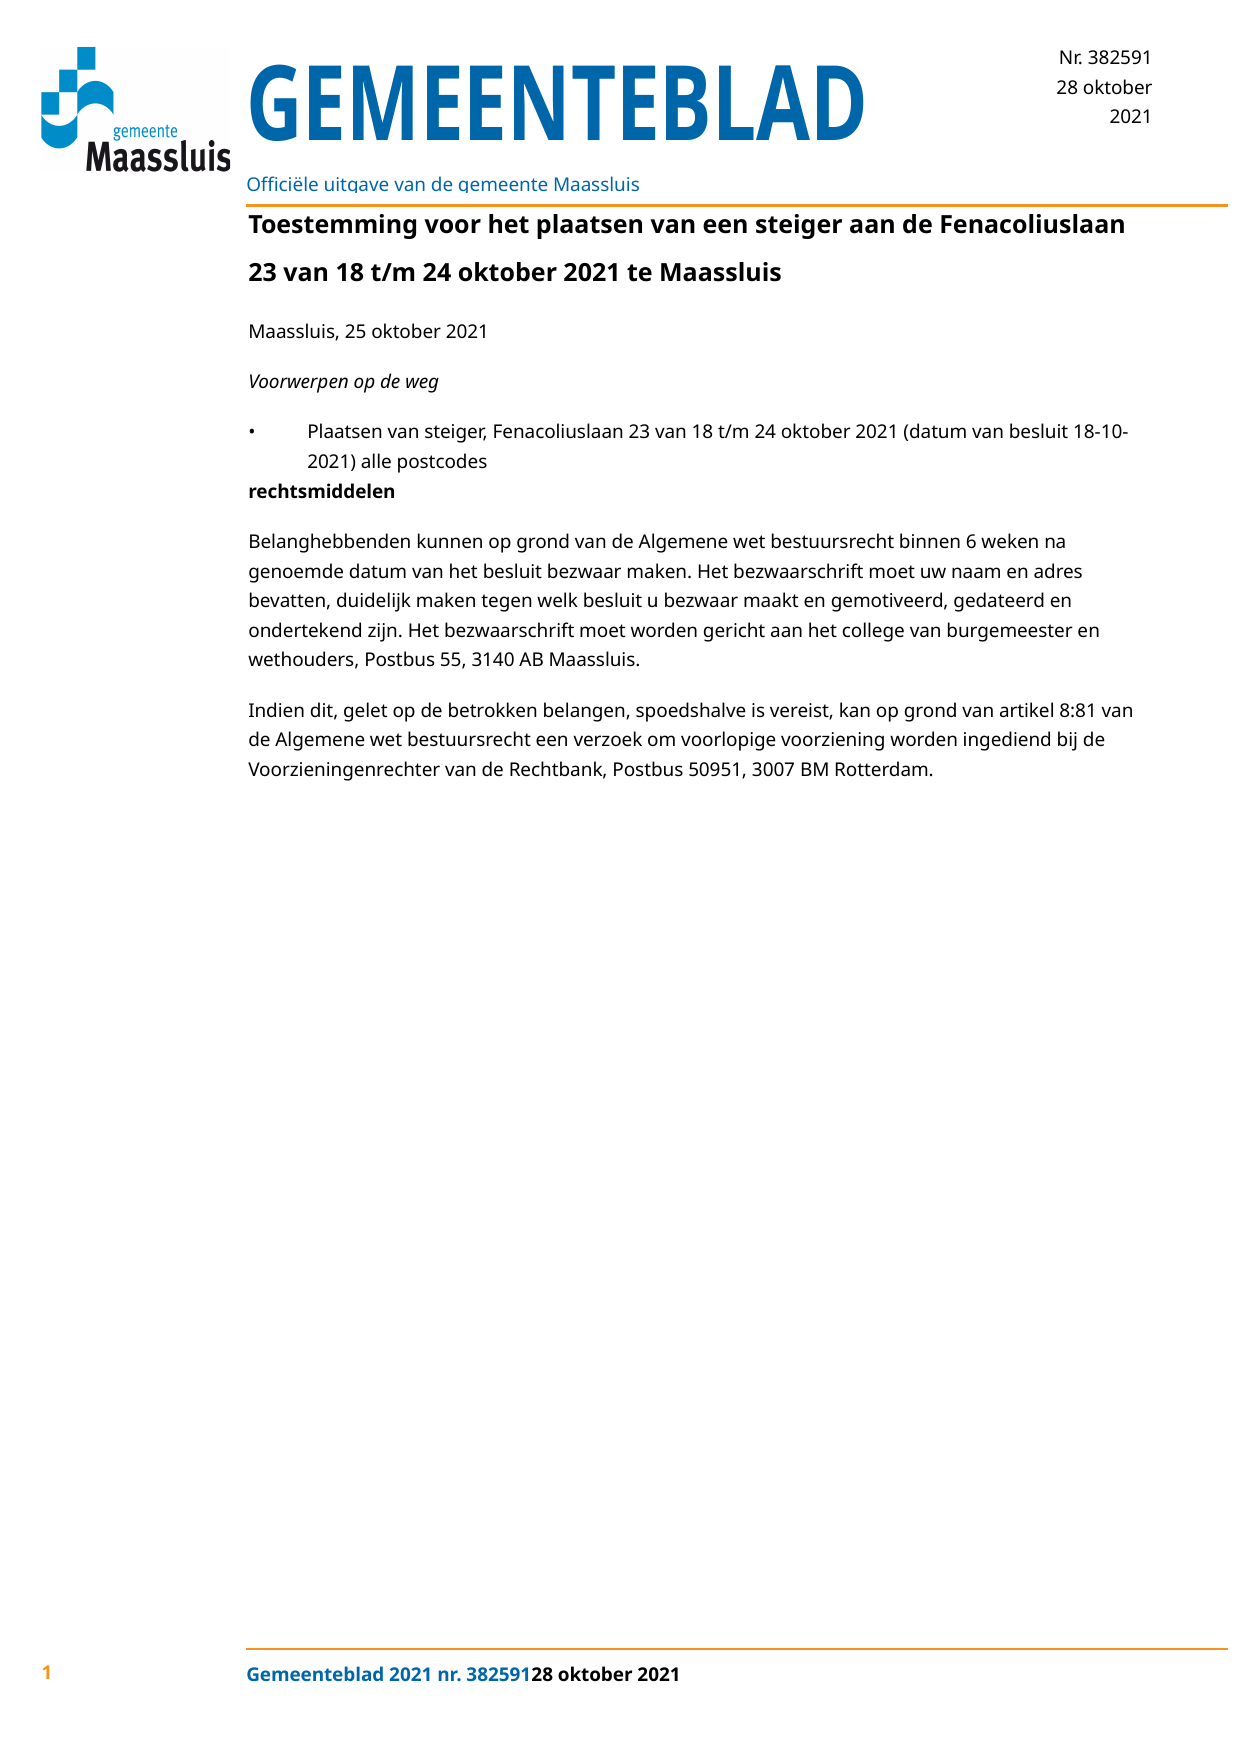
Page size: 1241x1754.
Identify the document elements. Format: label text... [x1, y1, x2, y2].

text Belanghebbenden kunnen op grond van de Algemene wet bestuursrecht binnen 6 weken na genoemde datum van het besluit bezwaar maken. Het bezwaarschrift moet uw naam en adres bevatten, duidelijk maken tegen welk besluit u bezwaar maakt en gemotiveerd, gedateerd en ondertekend zijn. Het bezwaarschrift moet worden gericht aan het college van burgemeester en wethouders, Postbus 55, 3140 AB Maassluis. [248, 528, 1152, 672]
text rechtsmiddelen [248, 478, 1152, 504]
text Indien dit, gelet op de betrokken belangen, spoedshalve is vereist, kan op grond van artikel 8:81 van de Algemene wet bestuursrecht een verzoek om voorlopige voorziening worden ingediend bij de Voorzieningenrechter van de Rechtbank, Postbus 50951, 3007 BM Rotterdam. [248, 697, 1152, 782]
text Toestemming voor het plaatsen van een steiger aan de Fenacoliuslaan 23 van 18 t/m 24 oktober 2021 te Maassluis [248, 207, 1152, 288]
text Maassluis, 25 oktober 2021 [248, 318, 1152, 344]
picture [41, 47, 231, 172]
text Voorwerpen op de weg [248, 368, 1152, 394]
picture [41, 47, 77, 92]
list Plaatsen van steiger, Fenacoliuslaan 23 van 18 t/m 24 oktober 2021 (datum van besluit 18-10-2021) alle postcodes [248, 419, 1152, 474]
